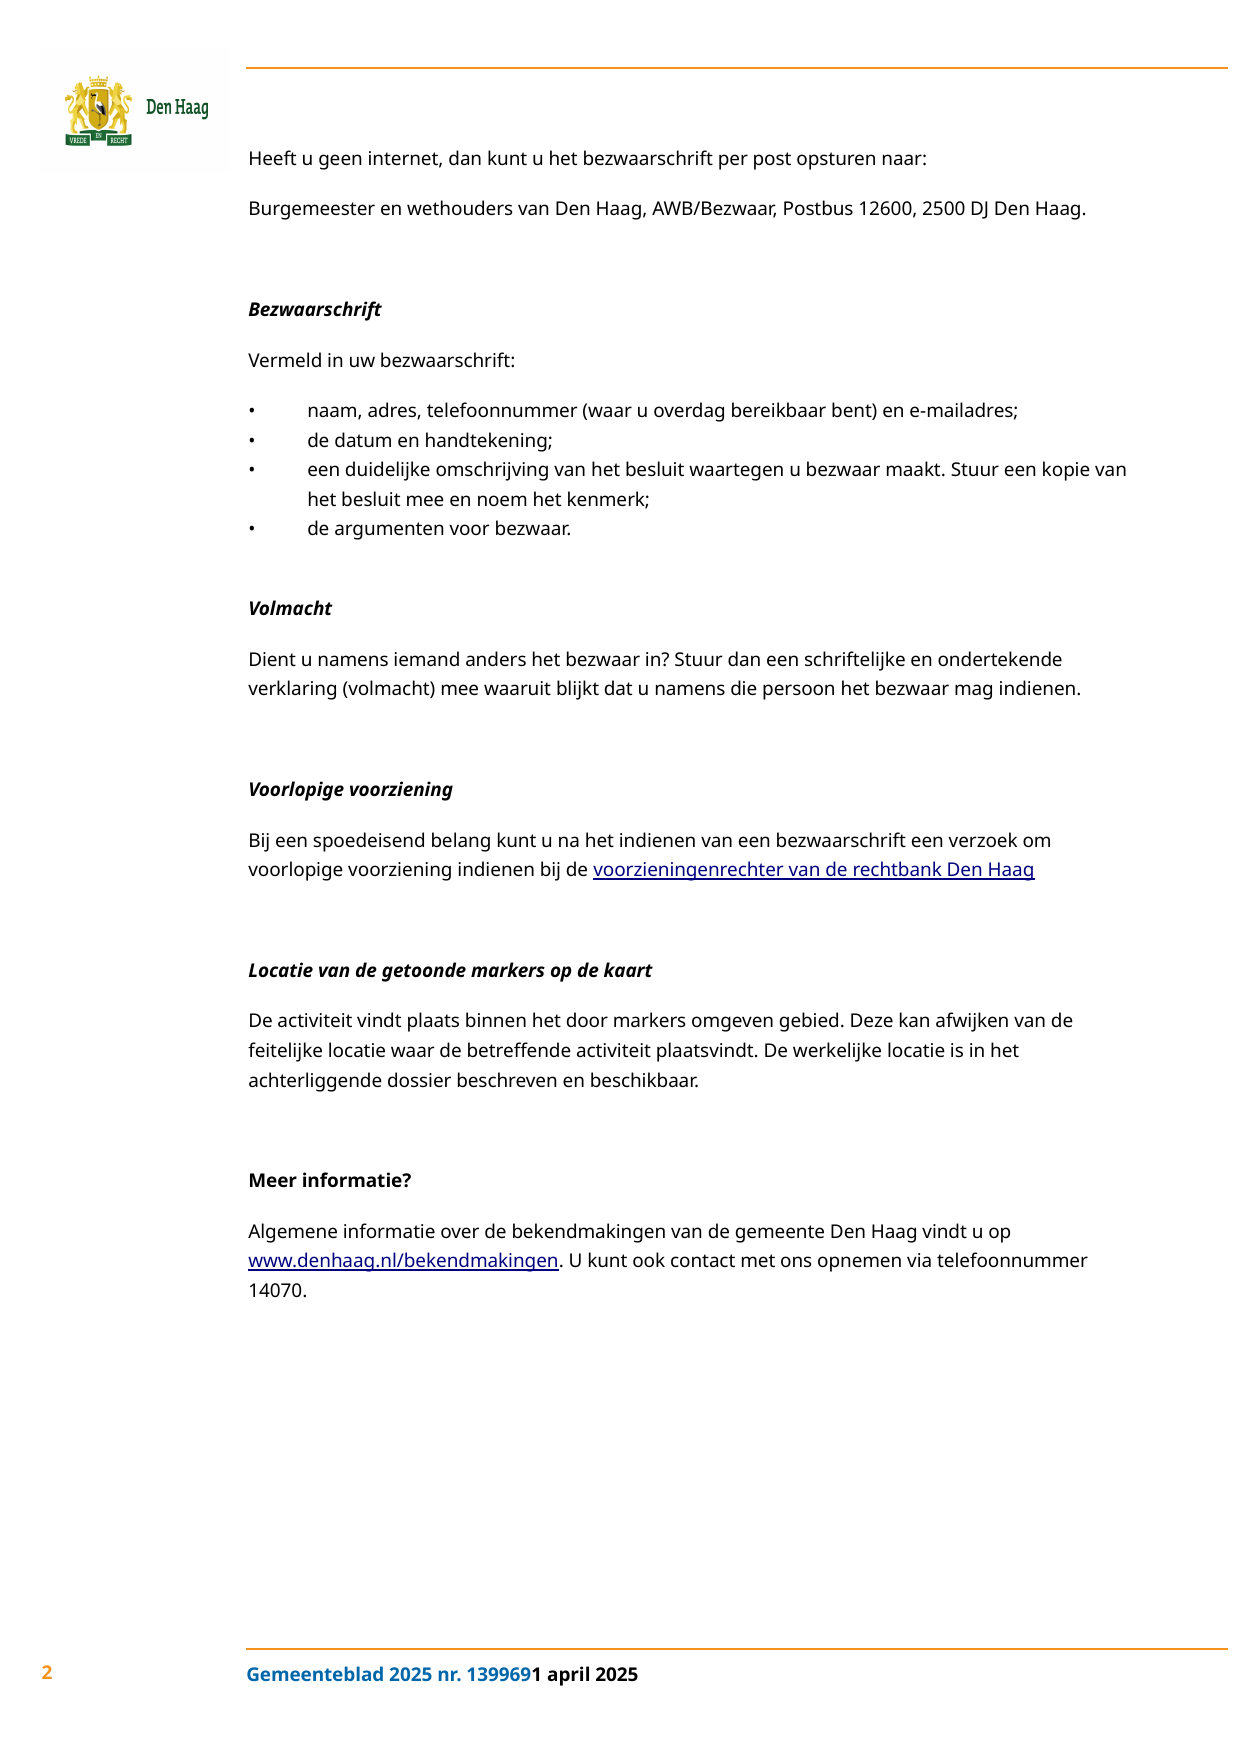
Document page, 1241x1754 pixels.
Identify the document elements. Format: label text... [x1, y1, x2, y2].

text Vermeld in uw bezwaarschrift: [248, 347, 1152, 373]
text Burgemeester en wethouders van Den Haag, AWB/Bezwaar, Postbus 12600, 2500 DJ Den Haag. [248, 196, 1152, 221]
text Locatie van de getoonde markers op de kaart [248, 957, 1152, 983]
text Algemene informatie over de bekendmakingen van de gemeente Den Haag vindt u op www.denhaag.nl/bekendmakingen. U kunt ook contact met ons opnemen via telefoonnummer 14070. [248, 1218, 1152, 1303]
text Meer informatie? [248, 1168, 1152, 1193]
list een duidelijke omschrijving van het besluit waartegen u bezwaar maakt. Stuur een kopie van het besluit mee en noem het kenmerk; [248, 456, 1152, 512]
text De activiteit vindt plaats binnen het door markers omgeven gebied. Deze kan afwijken van de feitelijke locatie waar de betreffende activiteit plaatsvindt. De werkelijke locatie is in het achterliggende dossier beschreven en beschikbaar. [248, 1008, 1152, 1093]
text Dient u namens iemand anders het bezwaar in? Stuur dan een schriftelijke en ondertekende verklaring (volmacht) mee waaruit blijkt dat u namens die persoon het bezwaar mag indienen. [248, 646, 1152, 701]
text Heeft u geen internet, dan kunt u het bezwaarschrift per post opsturen naar: [248, 145, 1152, 171]
list de datum en handtekening; [248, 427, 1152, 453]
text Voorlopige voorziening [248, 776, 1152, 802]
text Volmacht [248, 596, 1152, 621]
list naam, adres, telefoonnummer (waar u overdag bereikbaar bent) en e-mailadres; [248, 397, 1152, 423]
picture [41, 47, 231, 172]
text Bij een spoedeisend belang kunt u na het indienen van een bezwaarschrift een verzoek om voorlopige voorziening indienen bij de voorzieningenrechter van de rechtbank Den Haag [248, 827, 1152, 882]
text Bezwaarschrift [248, 296, 1152, 322]
list de argumenten voor bezwaar. [248, 516, 1152, 541]
